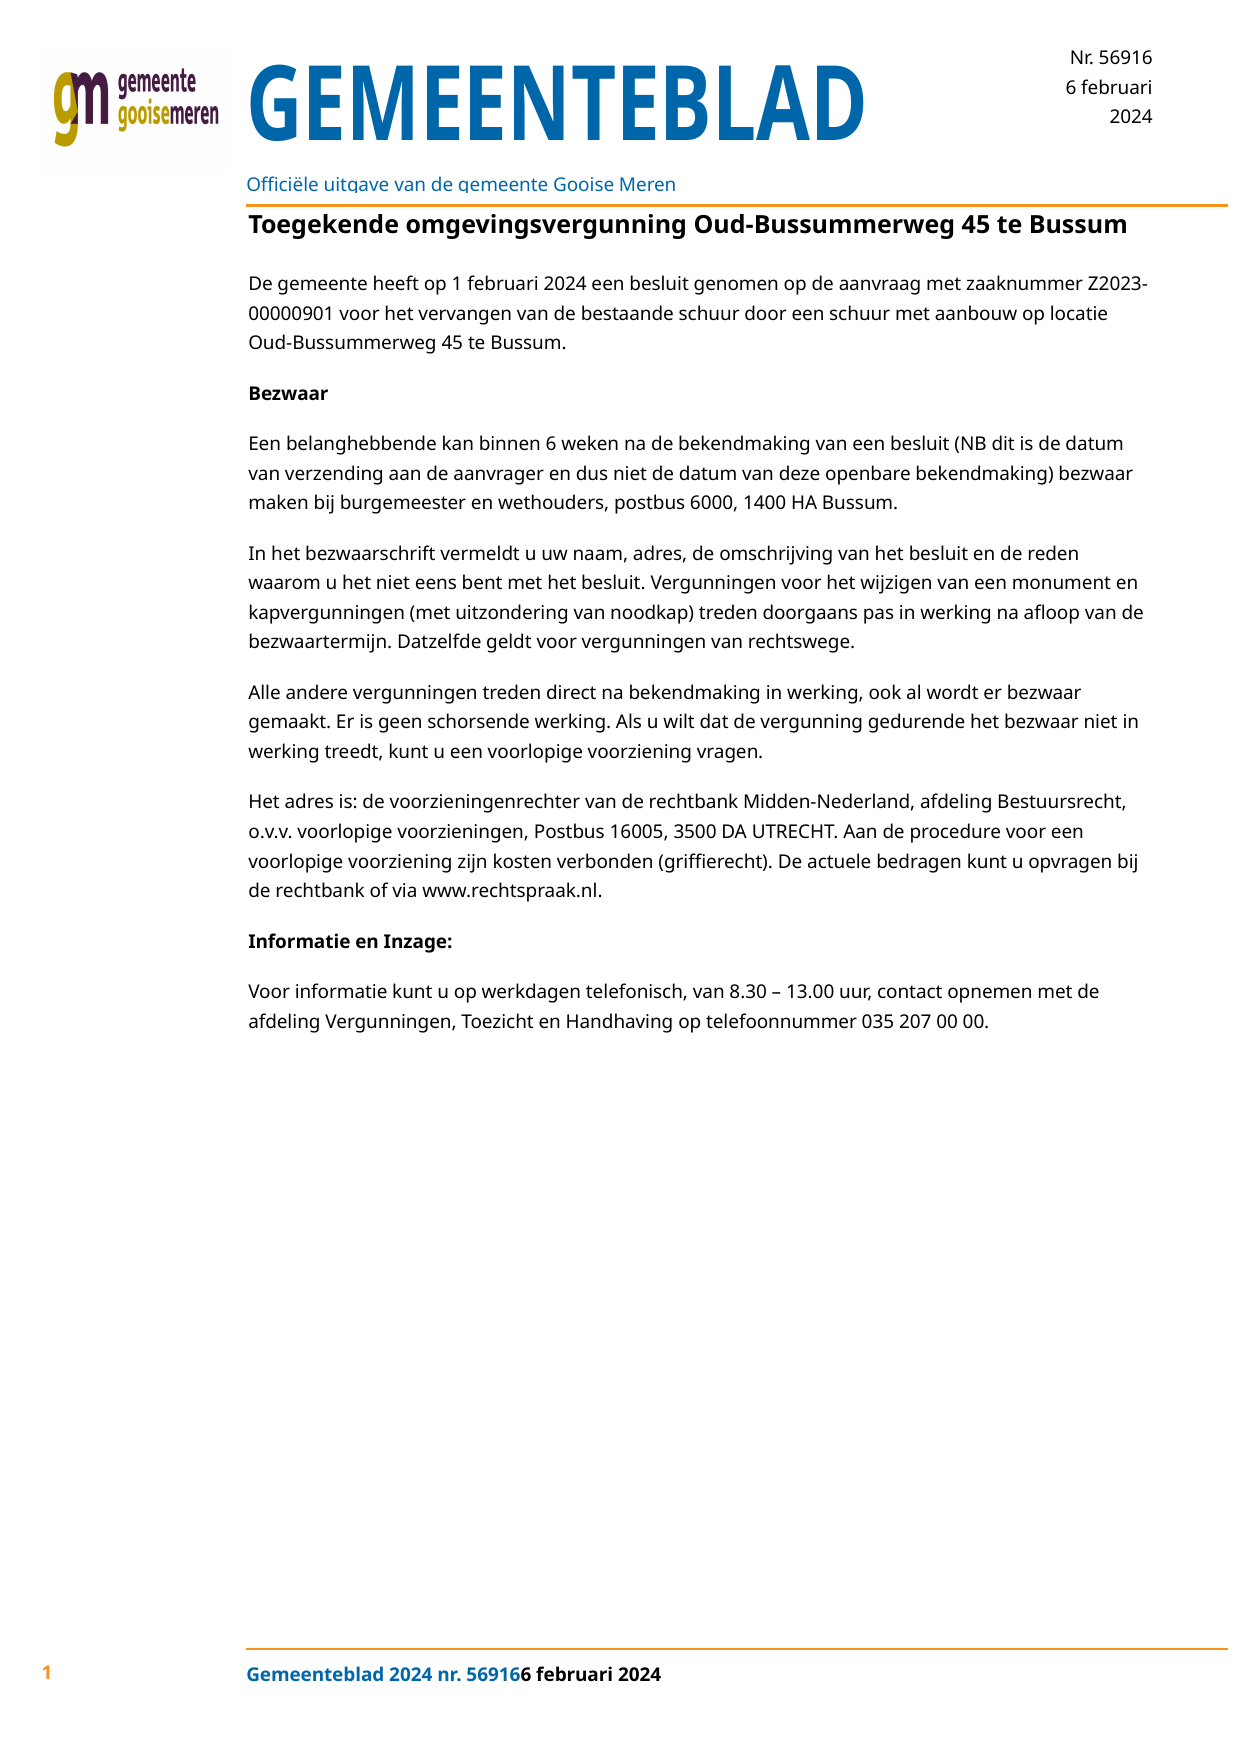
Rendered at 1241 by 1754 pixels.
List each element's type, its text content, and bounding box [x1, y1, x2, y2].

text Bezwaar [248, 380, 1152, 406]
text Toegekende omgevingsvergunning Oud-Bussummerweg 45 te Bussum [248, 207, 1152, 241]
text In het bezwaarschrift vermeldt u uw naam, adres, de omschrijving van het besluit en de reden waarom u het niet eens bent met het besluit. Vergunningen voor het wijzigen van een monument en kapvergunningen (met uitzondering van noodkap) treden doorgaans pas in werking na afloop van de bezwaartermijn. Datzelfde geldt voor vergunningen van rechtswege. [248, 540, 1152, 654]
text Informatie en Inzage: [248, 928, 1152, 953]
text Alle andere vergunningen treden direct na bekendmaking in werking, ook al wordt er bezwaar gemaakt. Er is geen schorsende werking. Als u wilt dat de vergunning gedurende het bezwaar niet in werking treedt, kunt u een voorlopige voorziening vragen. [248, 679, 1152, 764]
text Een belanghebbende kan binnen 6 weken na de bekendmaking van een besluit (NB dit is de datum van verzending aan de aanvrager en dus niet de datum van deze openbare bekendmaking) bezwaar maken bij burgemeester en wethouders, postbus 6000, 1400 HA Bussum. [248, 430, 1152, 515]
text Voor informatie kunt u op werkdagen telefonisch, van 8.30 – 13.00 uur, contact opnemen met de afdeling Vergunningen, Toezicht en Handhaving op telefoonnummer 035 207 00 00. [248, 978, 1152, 1033]
text De gemeente heeft op 1 februari 2024 een besluit genomen op de aanvraag met zaaknummer Z2023-00000901 voor het vervangen van de bestaande schuur door een schuur met aanbouw op locatie Oud-Bussummerweg 45 te Bussum. [248, 270, 1152, 355]
picture [41, 47, 231, 172]
text Het adres is: de voorzieningenrechter van de rechtbank Midden-Nederland, afdeling Bestuursrecht, o.v.v. voorlopige voorzieningen, Postbus 16005, 3500 DA UTRECHT. Aan de procedure voor een voorlopige voorziening zijn kosten verbonden (griffierecht). De actuele bedragen kunt u opvragen bij de rechtbank of via www.rechtspraak.nl. [248, 789, 1152, 903]
